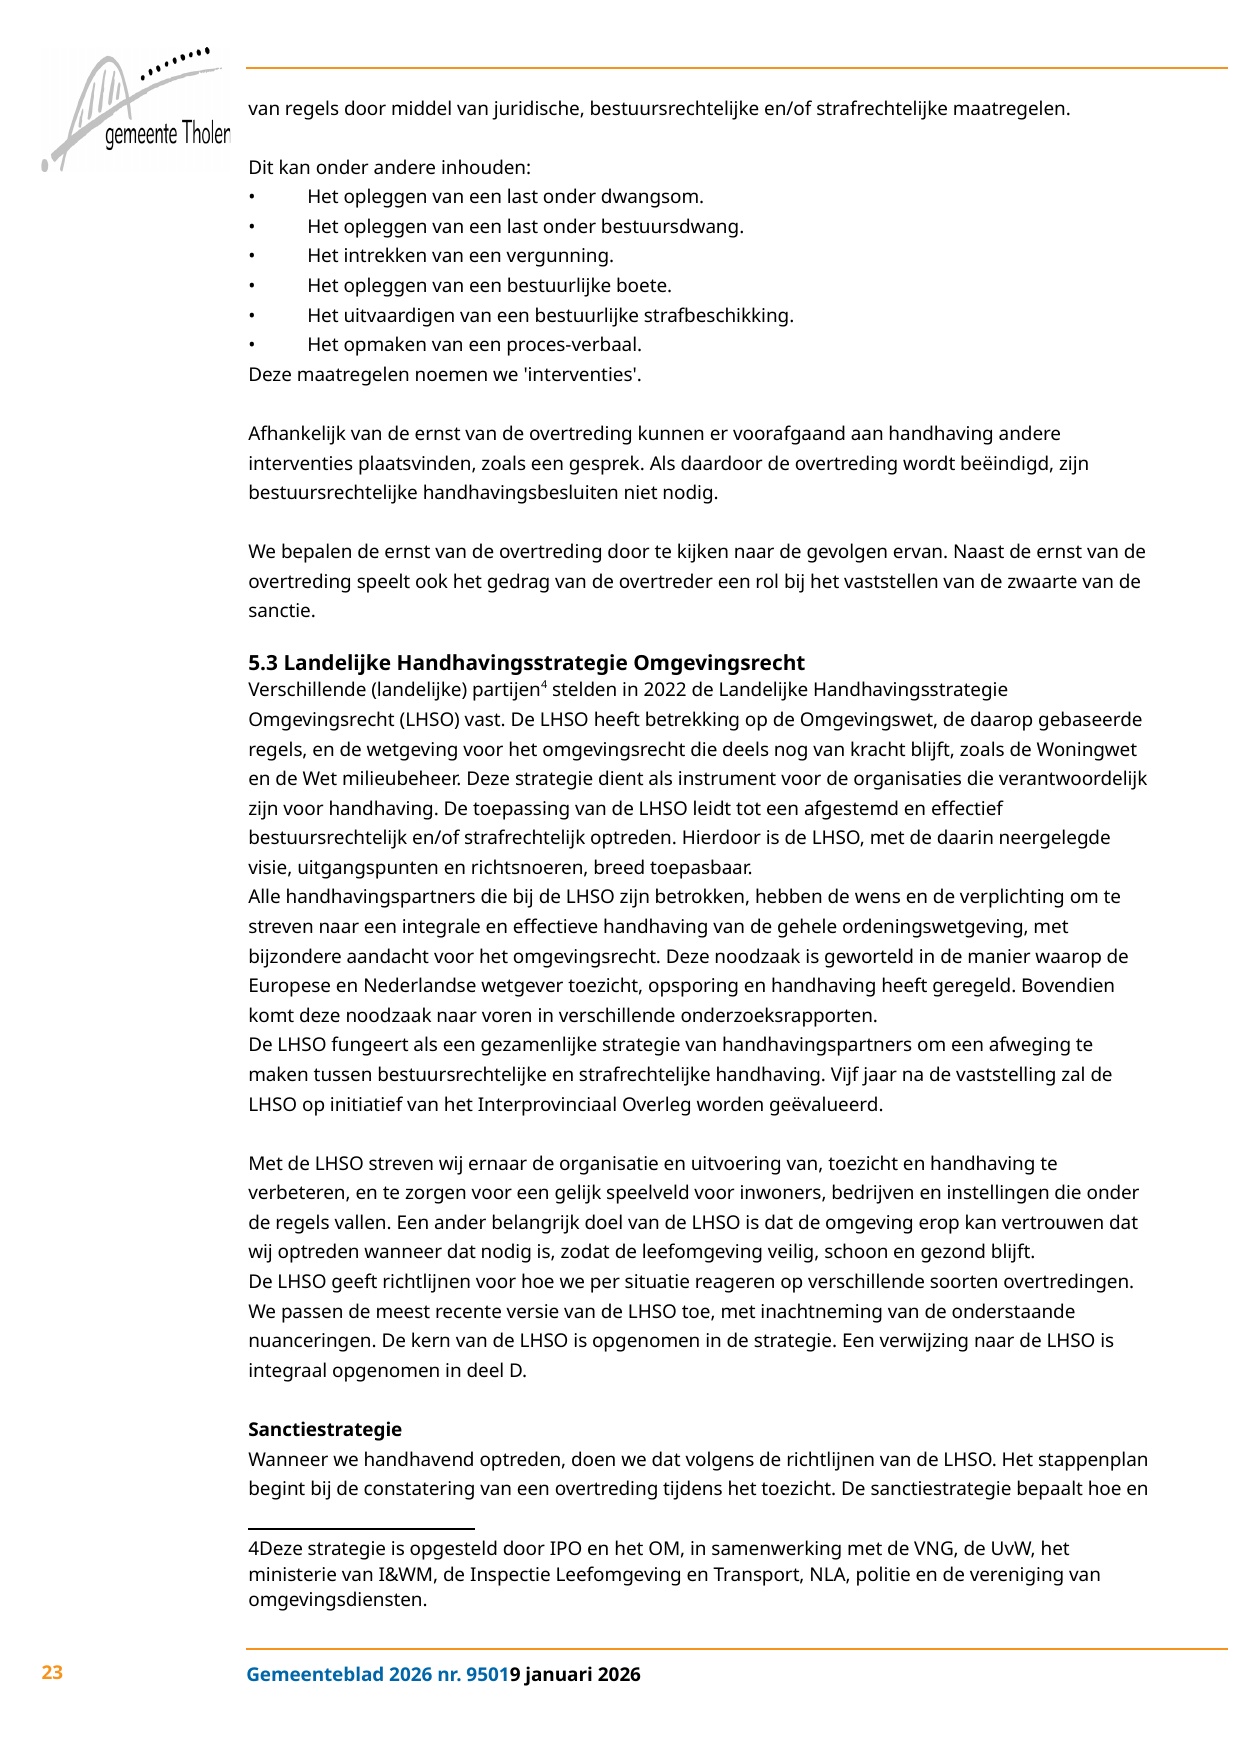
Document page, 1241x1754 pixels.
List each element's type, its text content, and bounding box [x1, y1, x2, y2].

text Deze strategie is opgesteld door IPO en het OM, in samenwerking met de VNG, de UvW, het ministerie van I&WM, de Inspectie Leefomgeving en Transport, NLA, politie en de vereniging van omgevingsdiensten. [248, 1535, 1152, 1612]
text De LHSO fungeert als een gezamenlijke strategie van handhavingspartners om een afweging te maken tussen bestuursrechtelijke en strafrechtelijke handhaving. Vijf jaar na de vaststelling zal de LHSO op initiatief van het Interprovinciaal Overleg worden geëvalueerd. [248, 1032, 1152, 1116]
text Sanctiestrategie [248, 1416, 1152, 1442]
text Dit kan onder andere inhouden: [248, 154, 1152, 180]
text Wanneer we handhavend optreden, doen we dat volgens de richtlijnen van de LHSO. Het stappenplan begint bij de constatering van een overtreding tijdens het toezicht. De sanctiestrategie bepaalt hoe en [248, 1446, 1152, 1501]
list Het opleggen van een bestuurlijke boete. [248, 272, 1152, 298]
picture [41, 47, 231, 172]
text Met de LHSO streven wij ernaar de organisatie en uitvoering van, toezicht en handhaving te verbeteren, en te zorgen voor een gelijk speelveld voor inwoners, bedrijven en instellingen die onder de regels vallen. Een ander belangrijk doel van de LHSO is dat de omgeving erop kan vertrouwen dat wij optreden wanneer dat nodig is, zodat de leefomgeving veilig, schoon en gezond blijft. [248, 1150, 1152, 1264]
list Het intrekken van een vergunning. [248, 243, 1152, 268]
text Deze maatregelen noemen we 'interventies'. [248, 361, 1152, 387]
list Het uitvaardigen van een bestuurlijke strafbeschikking. [248, 302, 1152, 328]
list Het opleggen van een last onder dwangsom. [248, 183, 1152, 209]
text Afhankelijk van de ernst van de overtreding kunnen er voorafgaand aan handhaving andere interventies plaatsvinden, zoals een gesprek. Als daardoor de overtreding wordt beëindigd, zijn bestuursrechtelijke handhavingsbesluiten niet nodig. [248, 420, 1152, 505]
text 5.3 Landelijke Handhavingsstrategie Omgevingsrecht [248, 648, 1152, 677]
text We bepalen de ernst van de overtreding door te kijken naar de gevolgen ervan. Naast de ernst van de overtreding speelt ook het gedrag van de overtreder een rol bij het vaststellen van de zwaarte van de sanctie. [248, 538, 1152, 623]
text Verschillende (landelijke) partijen stelden in 2022 de Landelijke Handhavingsstrategie Omgevingsrecht (LHSO) vast. De LHSO heeft betrekking op de Omgevingswet, de daarop gebaseerde regels, en de wetgeving voor het omgevingsrecht die deels nog van kracht blijft, zoals de Woningwet en de Wet milieubeheer. Deze strategie dient als instrument voor de organisaties die verantwoordelijk zijn voor handhaving. De toepassing van de LHSO leidt tot een afgestemd en effectief bestuursrechtelijk en/of strafrechtelijk optreden. Hierdoor is de LHSO, met de daarin neergelegde visie, uitgangspunten en richtsnoeren, breed toepasbaar. [248, 677, 1152, 880]
text van regels door middel van juridische, bestuursrechtelijke en/of strafrechtelijke maatregelen. [248, 95, 1152, 121]
text Alle handhavingspartners die bij de LHSO zijn betrokken, hebben de wens en de verplichting om te streven naar een integrale en effectieve handhaving van de gehele ordeningswetgeving, met bijzondere aandacht voor het omgevingsrecht. Deze noodzaak is geworteld in de manier waarop de Europese en Nederlandse wetgever toezicht, opsporing en handhaving heeft geregeld. Bovendien komt deze noodzaak naar voren in verschillende onderzoeksrapporten. [248, 884, 1152, 1028]
text De LHSO geeft richtlijnen voor hoe we per situatie reageren op verschillende soorten overtredingen. We passen de meest recente versie van de LHSO toe, met inachtneming van de onderstaande nuanceringen. De kern van de LHSO is opgenomen in de strategie. Een verwijzing naar de LHSO is integraal opgenomen in deel D. [248, 1268, 1152, 1383]
list Het opleggen van een last onder bestuursdwang. [248, 213, 1152, 239]
list Het opmaken van een proces-verbaal. [248, 331, 1152, 357]
